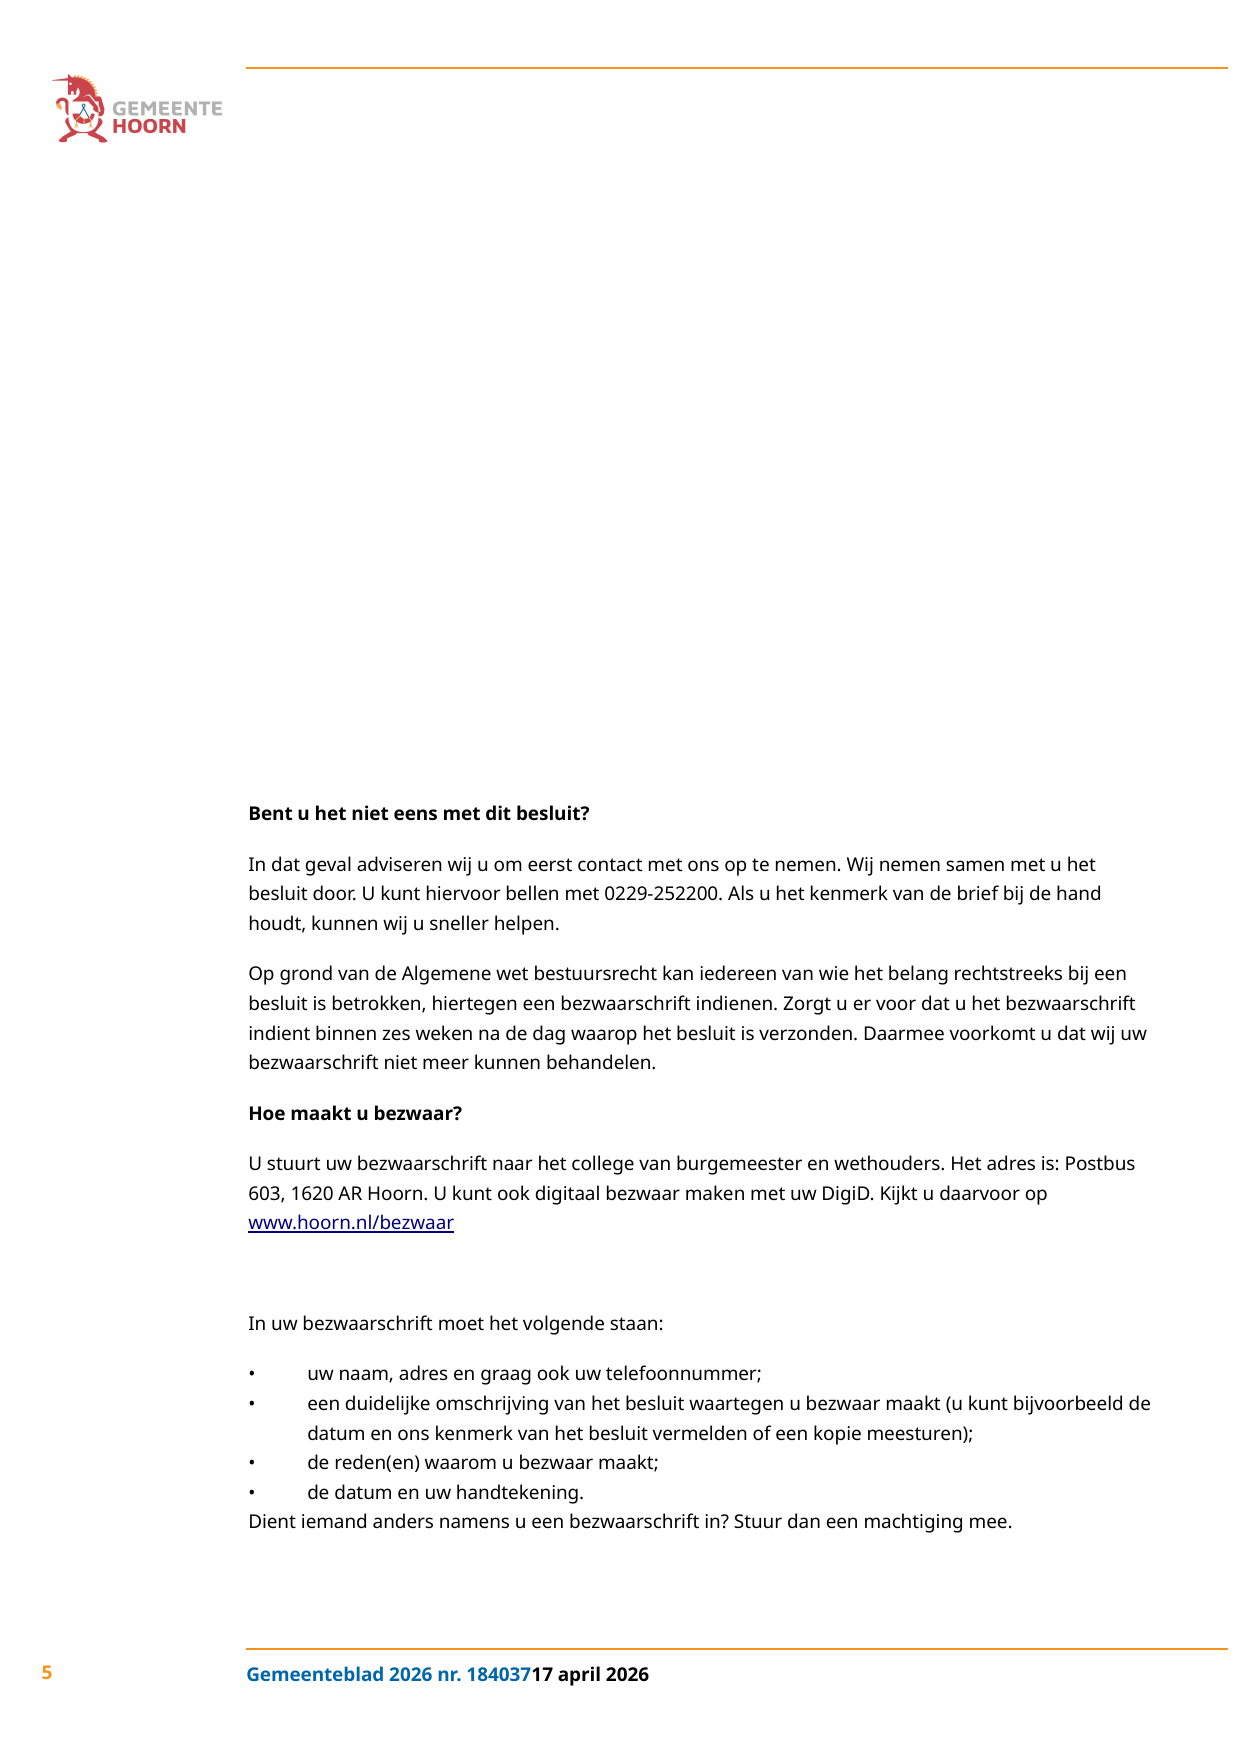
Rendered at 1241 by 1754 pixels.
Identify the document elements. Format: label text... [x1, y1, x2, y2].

text Hoe maakt u bezwaar? [248, 1100, 1152, 1126]
list uw naam, adres en graag ook uw telefoonnummer; [248, 1361, 1152, 1386]
text In uw bezwaarschrift moet het volgende staan: [248, 1310, 1152, 1336]
list de reden(en) waarom u bezwaar maakt; [248, 1449, 1152, 1475]
list de datum en uw handtekening. [248, 1479, 1152, 1505]
text U stuurt uw bezwaarschrift naar het college van burgemeester en wethouders. Het adres is: Postbus 603, 1620 AR Hoorn. U kunt ook digitaal bezwaar maken met uw DigiD. Kijkt u daarvoor op www.hoorn.nl/bezwaar [248, 1150, 1152, 1235]
text Bent u het niet eens met dit besluit? [248, 801, 1152, 826]
text In dat geval adviseren wij u om eerst contact met ons op te nemen. Wij nemen samen met u het besluit door. U kunt hiervoor bellen met 0229-252200. Als u het kenmerk van de brief bij de hand houdt, kunnen wij u sneller helpen. [248, 851, 1152, 936]
picture [41, 47, 231, 172]
text Op grond van de Algemene wet bestuursrecht kan iedereen van wie het belang rechtstreeks bij een besluit is betrokken, hiertegen een bezwaarschrift indienen. Zorgt u er voor dat u het bezwaarschrift indient binnen zes weken na de dag waarop het besluit is verzonden. Daarmee voorkomt u dat wij uw bezwaarschrift niet meer kunnen behandelen. [248, 961, 1152, 1075]
text Dient iemand anders namens u een bezwaarschrift in? Stuur dan een machtiging mee. [248, 1508, 1152, 1534]
list een duidelijke omschrijving van het besluit waartegen u bezwaar maakt (u kunt bijvoorbeeld de datum en ons kenmerk van het besluit vermelden of een kopie meesturen); [248, 1390, 1152, 1446]
